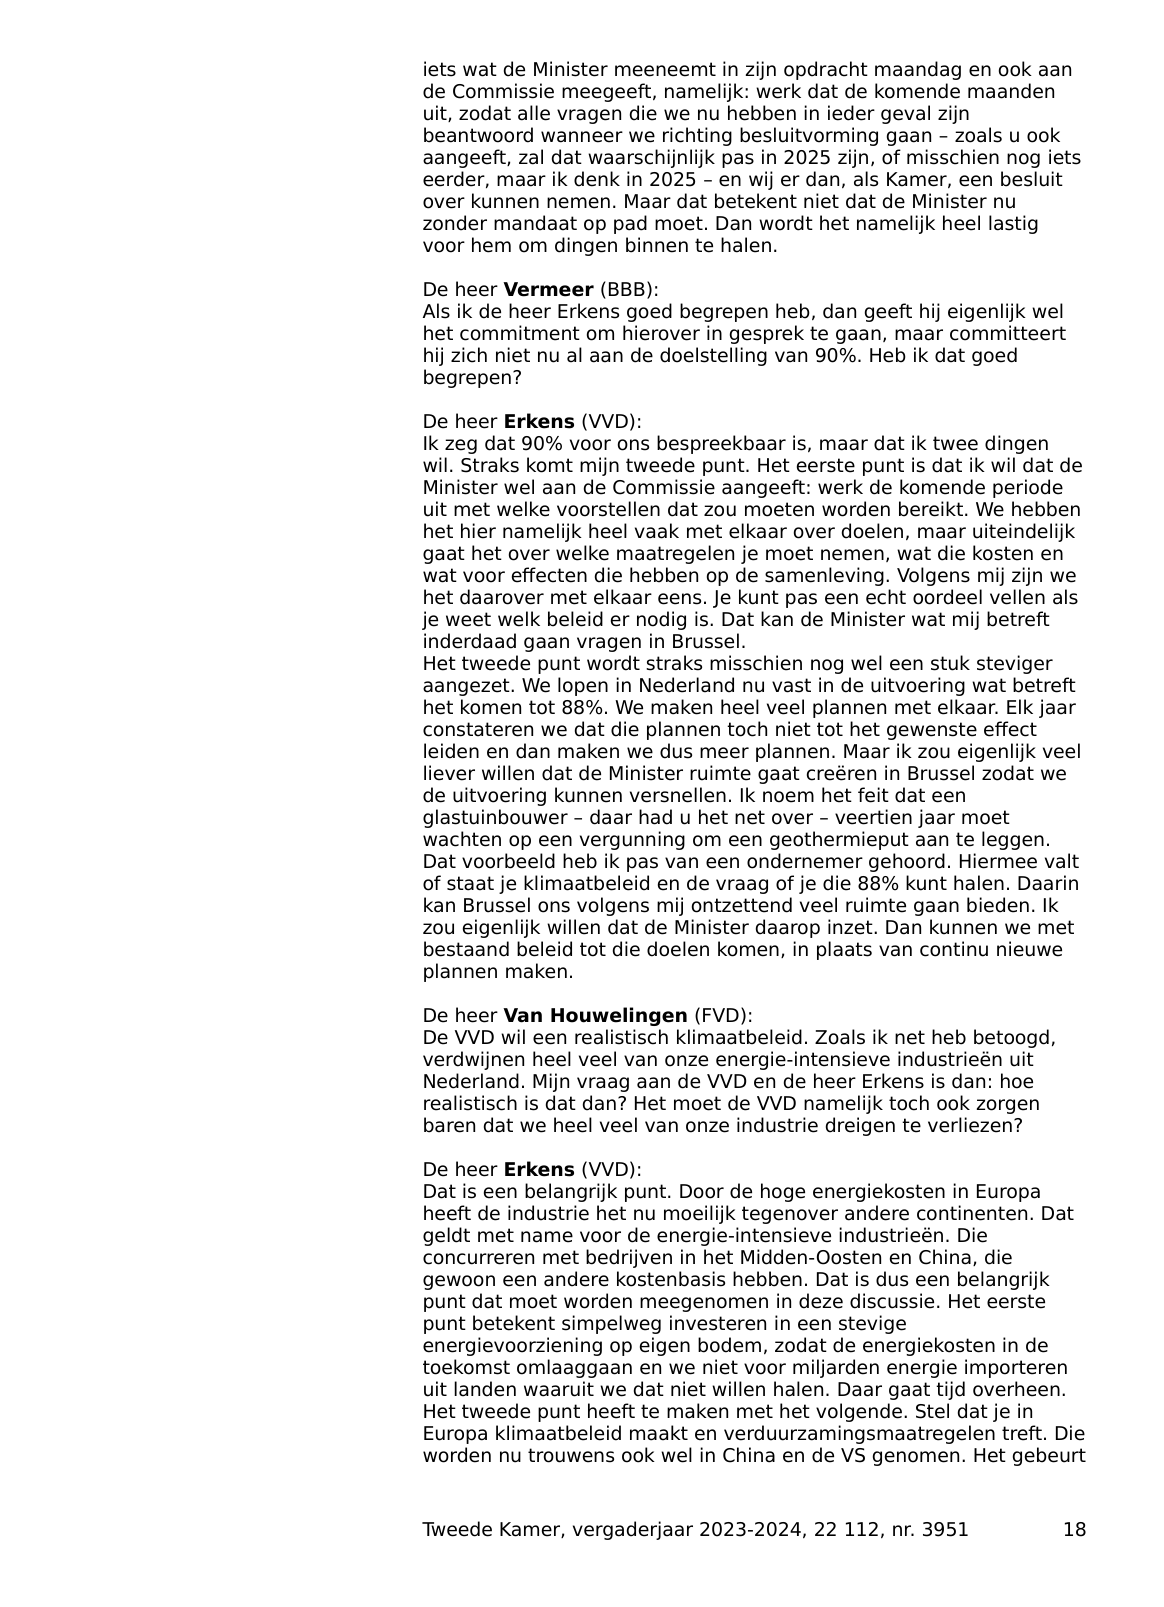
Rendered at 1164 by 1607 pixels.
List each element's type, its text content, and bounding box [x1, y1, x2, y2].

text iets wat de Minister meeneemt in zijn opdracht maandag en ook aan de Commissie meegeeft, namelijk: werk dat de komende maanden uit, zodat alle vragen die we nu hebben in ieder geval zijn beantwoord wanneer we richting besluitvorming gaan – zoals u ook aangeeft, zal dat waarschijnlijk pas in 2025 zijn, of misschien nog iets eerder, maar ik denk in 2025 – en wij er dan, als Kamer, een besluit over kunnen nemen. Maar dat betekent niet dat de Minister nu zonder mandaat op pad moet. Dan wordt het namelijk heel lastig voor hem om dingen binnen te halen. [422, 59, 1087, 257]
text De VVD wil een realistisch klimaatbeleid. Zoals ik net heb betoogd, verdwijnen heel veel van onze energie-intensieve industrieën uit Nederland. Mijn vraag aan de VVD en de heer Erkens is dan: hoe realistisch is dat dan? Het moet de VVD namelijk toch ook zorgen baren dat we heel veel van onze industrie dreigen te verliezen? [422, 1027, 1087, 1137]
text De heer Erkens (VVD): [422, 1159, 1087, 1181]
text Ik zeg dat 90% voor ons bespreekbaar is, maar dat ik twee dingen wil. Straks komt mijn tweede punt. Het eerste punt is dat ik wil dat de Minister wel aan de Commissie aangeeft: werk de komende periode uit met welke voorstellen dat zou moeten worden bereikt. We hebben het hier namelijk heel vaak met elkaar over doelen, maar uiteindelijk gaat het over welke maatregelen je moet nemen, wat die kosten en wat voor effecten die hebben op de samenleving. Volgens mij zijn we het daarover met elkaar eens. Je kunt pas een echt oordeel vellen als je weet welk beleid er nodig is. Dat kan de Minister wat mij betreft inderdaad gaan vragen in Brussel. [422, 433, 1087, 653]
text Als ik de heer Erkens goed begrepen heb, dan geeft hij eigenlijk wel het commitment om hierover in gesprek te gaan, maar committeert hij zich niet nu al aan de doelstelling van 90%. Heb ik dat goed begrepen? [422, 301, 1087, 389]
text De heer Van Houwelingen (FVD): [422, 1005, 1087, 1027]
text Het tweede punt heeft te maken met het volgende. Stel dat je in Europa klimaatbeleid maakt en verduurzamingsmaatregelen treft. Die worden nu trouwens ook wel in China en de VS genomen. Het gebeurt [422, 1401, 1087, 1467]
text De heer Vermeer (BBB): [422, 279, 1087, 301]
text Het tweede punt wordt straks misschien nog wel een stuk steviger aangezet. We lopen in Nederland nu vast in de uitvoering wat betreft het komen tot 88%. We maken heel veel plannen met elkaar. Elk jaar constateren we dat die plannen toch niet tot het gewenste effect leiden en dan maken we dus meer plannen. Maar ik zou eigenlijk veel liever willen dat de Minister ruimte gaat creëren in Brussel zodat we de uitvoering kunnen versnellen. Ik noem het feit dat een glastuinbouwer – daar had u het net over – veertien jaar moet wachten op een vergunning om een geothermieput aan te leggen. Dat voorbeeld heb ik pas van een ondernemer gehoord. Hiermee valt of staat je klimaatbeleid en de vraag of je die 88% kunt halen. Daarin kan Brussel ons volgens mij ontzettend veel ruimte gaan bieden. Ik zou eigenlijk willen dat de Minister daarop inzet. Dan kunnen we met bestaand beleid tot die doelen komen, in plaats van continu nieuwe plannen maken. [422, 653, 1087, 983]
text De heer Erkens (VVD): [422, 411, 1087, 433]
text Dat is een belangrijk punt. Door de hoge energiekosten in Europa heeft de industrie het nu moeilijk tegenover andere continenten. Dat geldt met name voor de energie-intensieve industrieën. Die concurreren met bedrijven in het Midden-Oosten en China, die gewoon een andere kostenbasis hebben. Dat is dus een belangrijk punt dat moet worden meegenomen in deze discussie. Het eerste punt betekent simpelweg investeren in een stevige energievoorziening op eigen bodem, zodat de energiekosten in de toekomst omlaaggaan en we niet voor miljarden energie importeren uit landen waaruit we dat niet willen halen. Daar gaat tijd overheen. [422, 1181, 1087, 1401]
